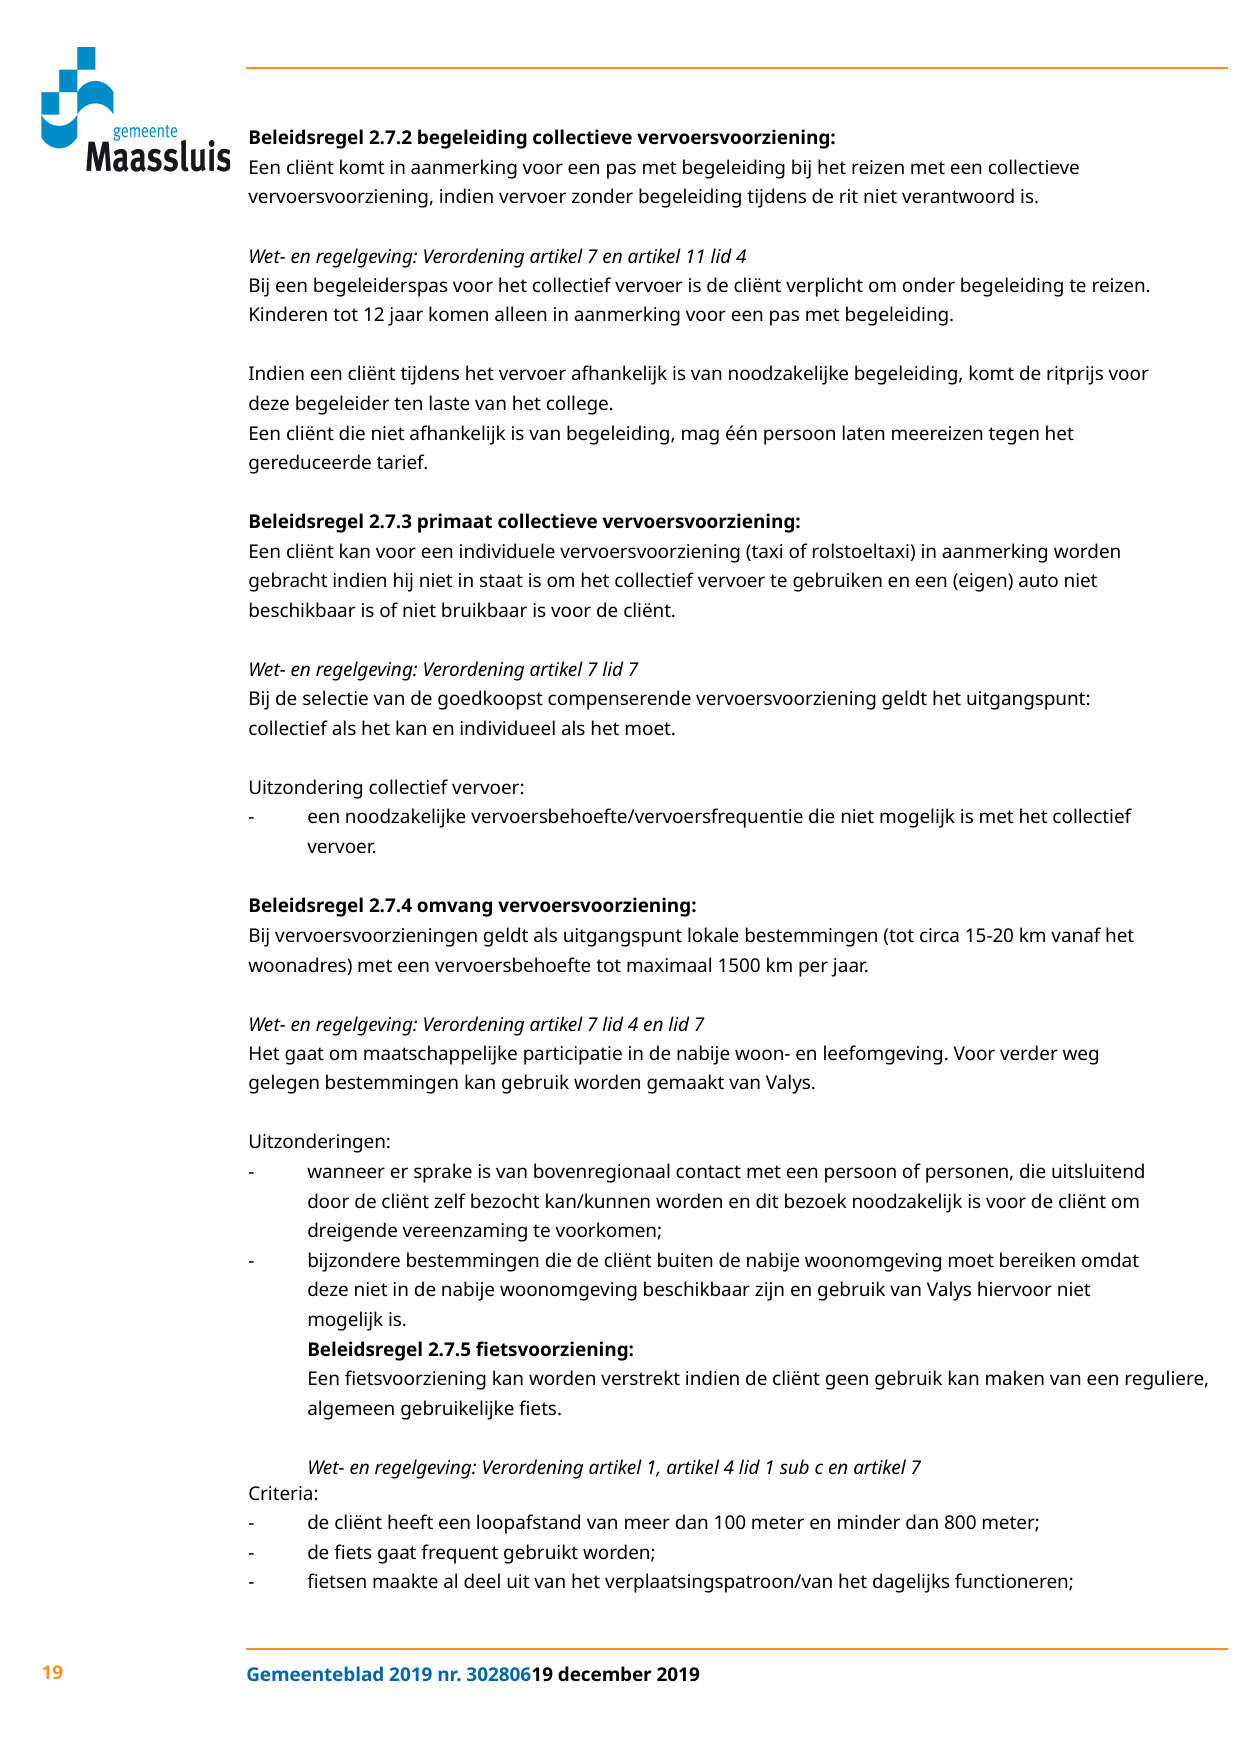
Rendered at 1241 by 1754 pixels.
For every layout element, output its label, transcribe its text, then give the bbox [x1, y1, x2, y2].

list de cliënt heeft een loopafstand van meer dan 100 meter en minder dan 800 meter; [248, 1509, 1152, 1535]
picture [41, 47, 77, 92]
text Uitzondering collectief vervoer: [248, 774, 1152, 800]
list de fiets gaat frequent gebruikt worden; [248, 1539, 1152, 1565]
text Het gaat om maatschappelijke participatie in de nabije woon- en leefomgeving. Voor verder weg gelegen bestemmingen kan gebruik worden gemaakt van Valys. [248, 1040, 1152, 1095]
text Uitzonderingen: [248, 1129, 1152, 1154]
list fietsen maakte al deel uit van het verplaatsingspatroon/van het dagelijks functioneren; [248, 1569, 1152, 1594]
list een noodzakelijke vervoersbehoefte/vervoersfrequentie die niet mogelijk is met het collectief vervoer. [248, 804, 1152, 859]
picture [41, 47, 231, 172]
list bijzondere bestemmingen die de cliënt buiten de nabije woonomgeving moet bereiken omdat deze niet in de nabije woonomgeving beschikbaar zijn en gebruik van Valys hiervoor niet mogelijk is. [248, 1247, 1152, 1332]
text Bij een begeleiderspas voor het collectief vervoer is de cliënt verplicht om onder begeleiding te reizen. Kinderen tot 12 jaar komen alleen in aanmerking voor een pas met begeleiding. [248, 272, 1152, 327]
list wanneer er sprake is van bovenregionaal contact met een persoon of personen, die uitsluitend door de cliënt zelf bezocht kan/kunnen worden en dit bezoek noodzakelijk is voor de cliënt om dreigende vereenzaming te voorkomen; [248, 1158, 1152, 1243]
text Indien een cliënt tijdens het vervoer afhankelijk is van noodzakelijke begeleiding, komt de ritprijs voor deze begeleider ten laste van het college. [248, 361, 1152, 416]
text Criteria: [248, 1480, 1152, 1506]
table_header Beleidsregel 2.7.2 begeleiding collectieve vervoersvoorziening: Een cliënt komt in aanmerking voor een pas met begeleiding bij het reizen met een collectieve vervoersvoorziening, indien vervoer zonder begeleiding tijdens de rit niet verantwoord is. Wet- en regelgeving: Verordening artikel 7 en artikel 11 lid 4 [248, 125, 1152, 268]
table_header Beleidsregel 2.7.4 omvang vervoersvoorziening: Bij vervoersvoorzieningen geldt als uitgangspunt lokale bestemmingen (tot circa 15-20 km vanaf het woonadres) met een vervoersbehoefte tot maximaal 1500 km per jaar. Wet- en regelgeving: Verordening artikel 7 lid 4 en lid 7 [248, 893, 1152, 1037]
text Een cliënt die niet afhankelijk is van begeleiding, mag één persoon laten meereizen tegen het gereduceerde tarief. [248, 420, 1152, 475]
table_header Beleidsregel 2.7.5 fietsvoorziening: Een fietsvoorziening kan worden verstrekt indien de cliënt geen gebruik kan maken van een reguliere, algemeen gebruikelijke fiets. Wet- en regelgeving: Verordening artikel 1, artikel 4 lid 1 sub c en artikel 7 [307, 1336, 1211, 1480]
text Bij de selectie van de goedkoopst compenserende vervoersvoorziening geldt het uitgangspunt: collectief als het kan en individueel als het moet. [248, 685, 1152, 741]
table_header Beleidsregel 2.7.3 primaat collectieve vervoersvoorziening: Een cliënt kan voor een individuele vervoersvoorziening (taxi of rolstoeltaxi) in aanmerking worden gebracht indien hij niet in staat is om het collectief vervoer te gebruiken en een (eigen) auto niet beschikbaar is of niet bruikbaar is voor de cliënt. Wet- en regelgeving: Verordening artikel 7 lid 7 [248, 509, 1152, 682]
